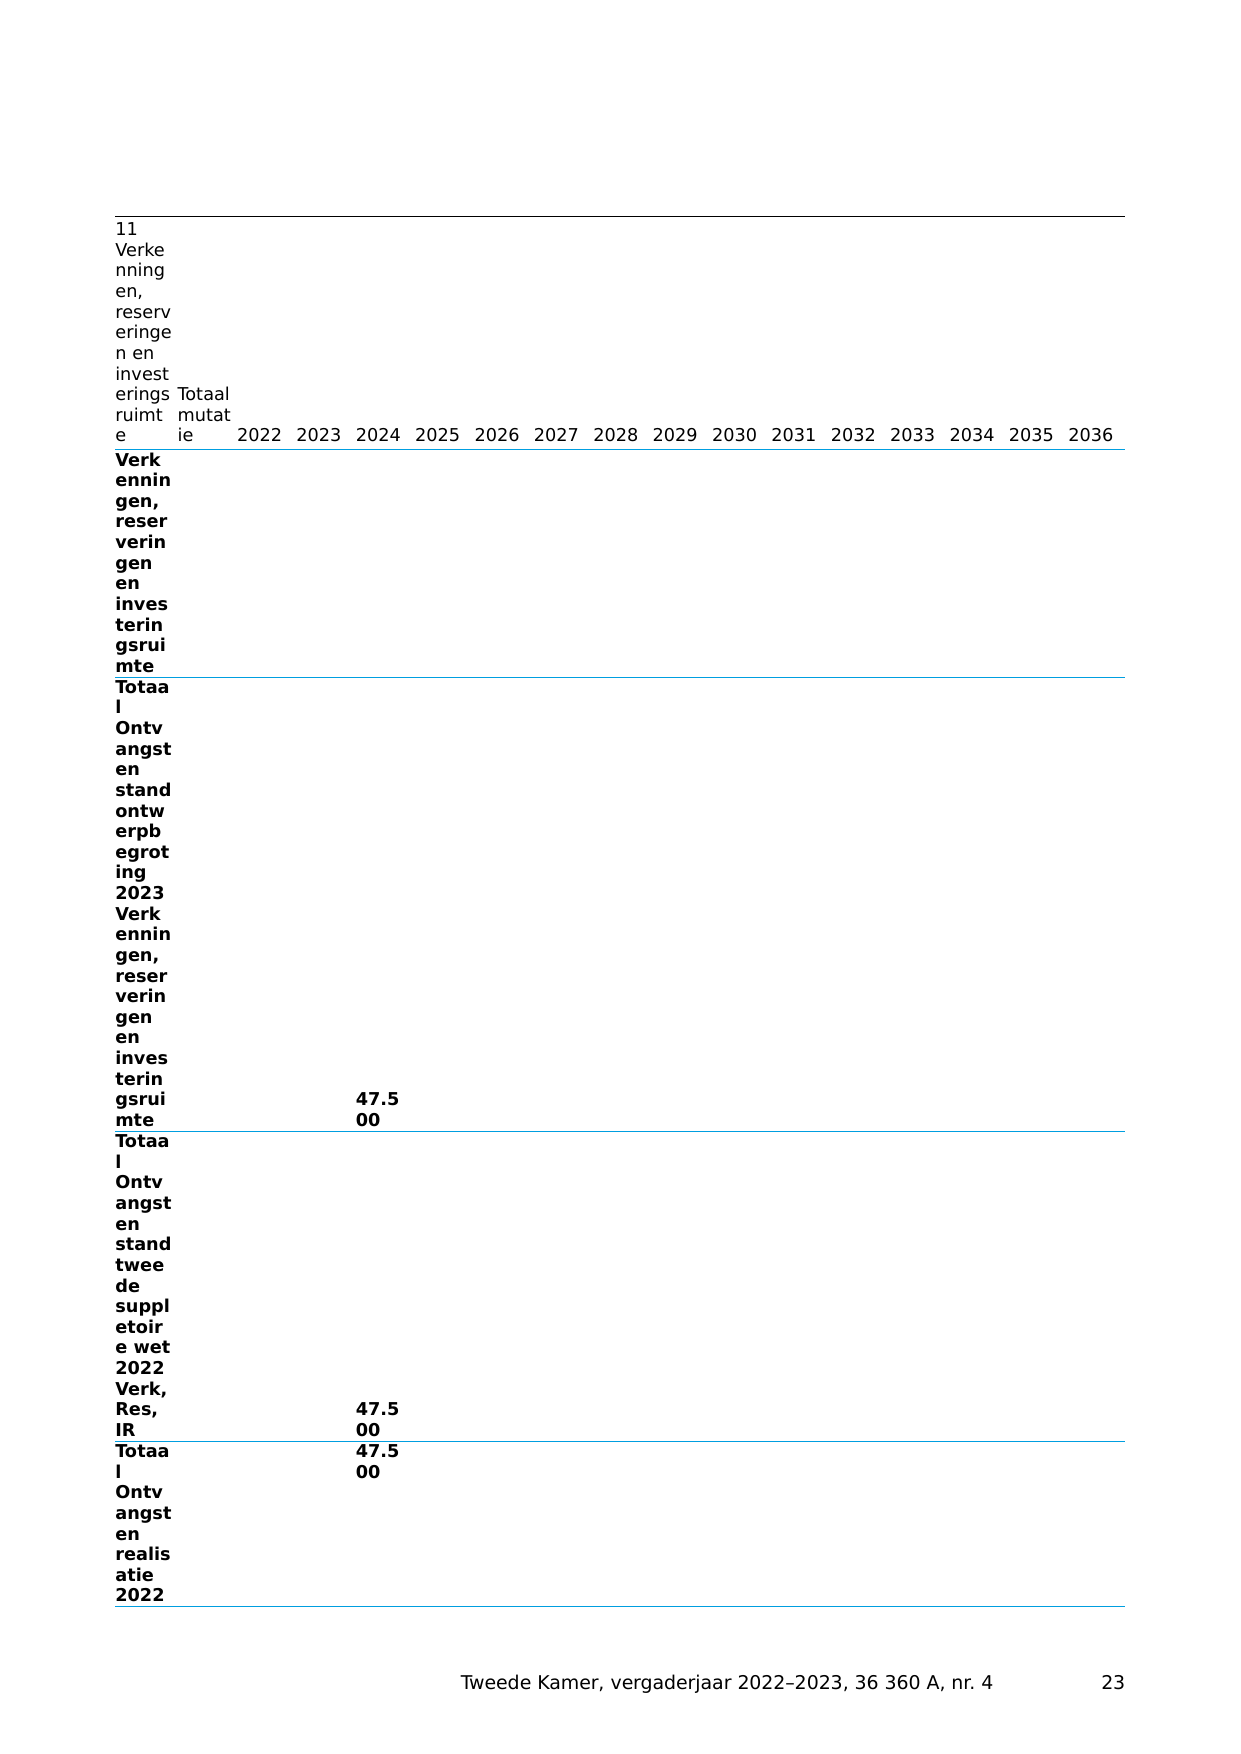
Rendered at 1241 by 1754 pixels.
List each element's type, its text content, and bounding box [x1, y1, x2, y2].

table_cell 2025 [412, 217, 471, 449]
table_cell [293, 1442, 353, 1606]
table_cell [1065, 450, 1125, 676]
table_cell [531, 678, 590, 1131]
table_cell [828, 450, 887, 676]
table_cell [471, 450, 531, 676]
table_cell [234, 450, 293, 676]
table_cell [234, 1132, 293, 1441]
table_cell [768, 1132, 828, 1441]
table_cell Totaal mutatie [175, 217, 234, 449]
table_cell [412, 678, 471, 1131]
table_cell [175, 678, 234, 1131]
table_cell 47.500 [353, 1132, 412, 1441]
table_cell [709, 1132, 768, 1441]
table_cell [234, 1442, 293, 1606]
table_cell 47.500 [353, 678, 412, 1131]
table_cell [768, 450, 828, 676]
table_cell [887, 450, 946, 676]
table_cell 2033 [887, 217, 946, 449]
table_cell [1006, 450, 1065, 676]
table_cell [650, 1442, 709, 1606]
table_cell 2031 [768, 217, 828, 449]
table_cell [590, 1442, 649, 1606]
table_cell [471, 1132, 531, 1441]
table_cell [887, 678, 946, 1131]
table_cell [1065, 1132, 1125, 1441]
table_cell [946, 1442, 1006, 1606]
table_cell Totaal Ontvangsten stand ontwerpbegroting 2023 Verkenningen, reserveringen en investeringsruimte [115, 678, 174, 1131]
table_cell [1006, 1442, 1065, 1606]
table_cell [293, 1132, 353, 1441]
table_cell [471, 678, 531, 1131]
table_cell [353, 450, 412, 676]
table_cell [709, 678, 768, 1131]
table_cell [293, 450, 353, 676]
table_cell [590, 450, 649, 676]
table_cell 47.500 [353, 1442, 412, 1606]
table_cell [1065, 1442, 1125, 1606]
table_cell [412, 1442, 471, 1606]
table_cell [293, 678, 353, 1131]
table_cell [531, 1132, 590, 1441]
table_cell [768, 1442, 828, 1606]
table_cell [590, 1132, 649, 1441]
table_cell [531, 1442, 590, 1606]
table_cell [709, 450, 768, 676]
table_cell [887, 1132, 946, 1441]
table_cell [768, 678, 828, 1131]
table_cell 2032 [828, 217, 887, 449]
table_cell Totaal Ontvangsten stand tweede suppletoire wet 2022 Verk, Res, IR [115, 1132, 174, 1441]
table_cell [531, 450, 590, 676]
table_cell 2026 [471, 217, 531, 449]
table_cell 2034 [946, 217, 1006, 449]
table_cell 2036 [1065, 217, 1125, 449]
table_cell 2035 [1006, 217, 1065, 449]
table_cell [887, 1442, 946, 1606]
table_cell [650, 678, 709, 1131]
table_cell [412, 1132, 471, 1441]
table_cell Totaal Ontvangsten realisatie 2022 [115, 1442, 174, 1606]
table_cell 2029 [650, 217, 709, 449]
table_cell Verkenningen, reserveringen en investeringsruimte [115, 450, 174, 676]
table_cell [650, 450, 709, 676]
table_cell 2028 [590, 217, 649, 449]
table_cell [590, 678, 649, 1131]
table_cell [1065, 678, 1125, 1131]
table_cell [175, 1442, 234, 1606]
table_cell 2030 [709, 217, 768, 449]
table_cell [946, 1132, 1006, 1441]
table_cell [412, 450, 471, 676]
table_cell [946, 678, 1006, 1131]
table_cell [650, 1132, 709, 1441]
table_cell 11 Verkenningen, reserveringen en investeringsruimte [115, 217, 174, 449]
table_cell [234, 678, 293, 1131]
table_cell [828, 678, 887, 1131]
table_cell [1006, 1132, 1065, 1441]
table_header Tabel 1 Artikel 11 (bedragen x € 1 miljoen) [115, 191, 1125, 216]
table_cell 2024 [353, 217, 412, 449]
table_cell 2023 [293, 217, 353, 449]
table_cell [175, 450, 234, 676]
table_cell [471, 1442, 531, 1606]
table_cell 2022 [234, 217, 293, 449]
table_cell [709, 1442, 768, 1606]
table_cell [1006, 678, 1065, 1131]
table_cell [175, 1132, 234, 1441]
table_cell [946, 450, 1006, 676]
table_cell [828, 1132, 887, 1441]
table_cell 2027 [531, 217, 590, 449]
table_cell [828, 1442, 887, 1606]
